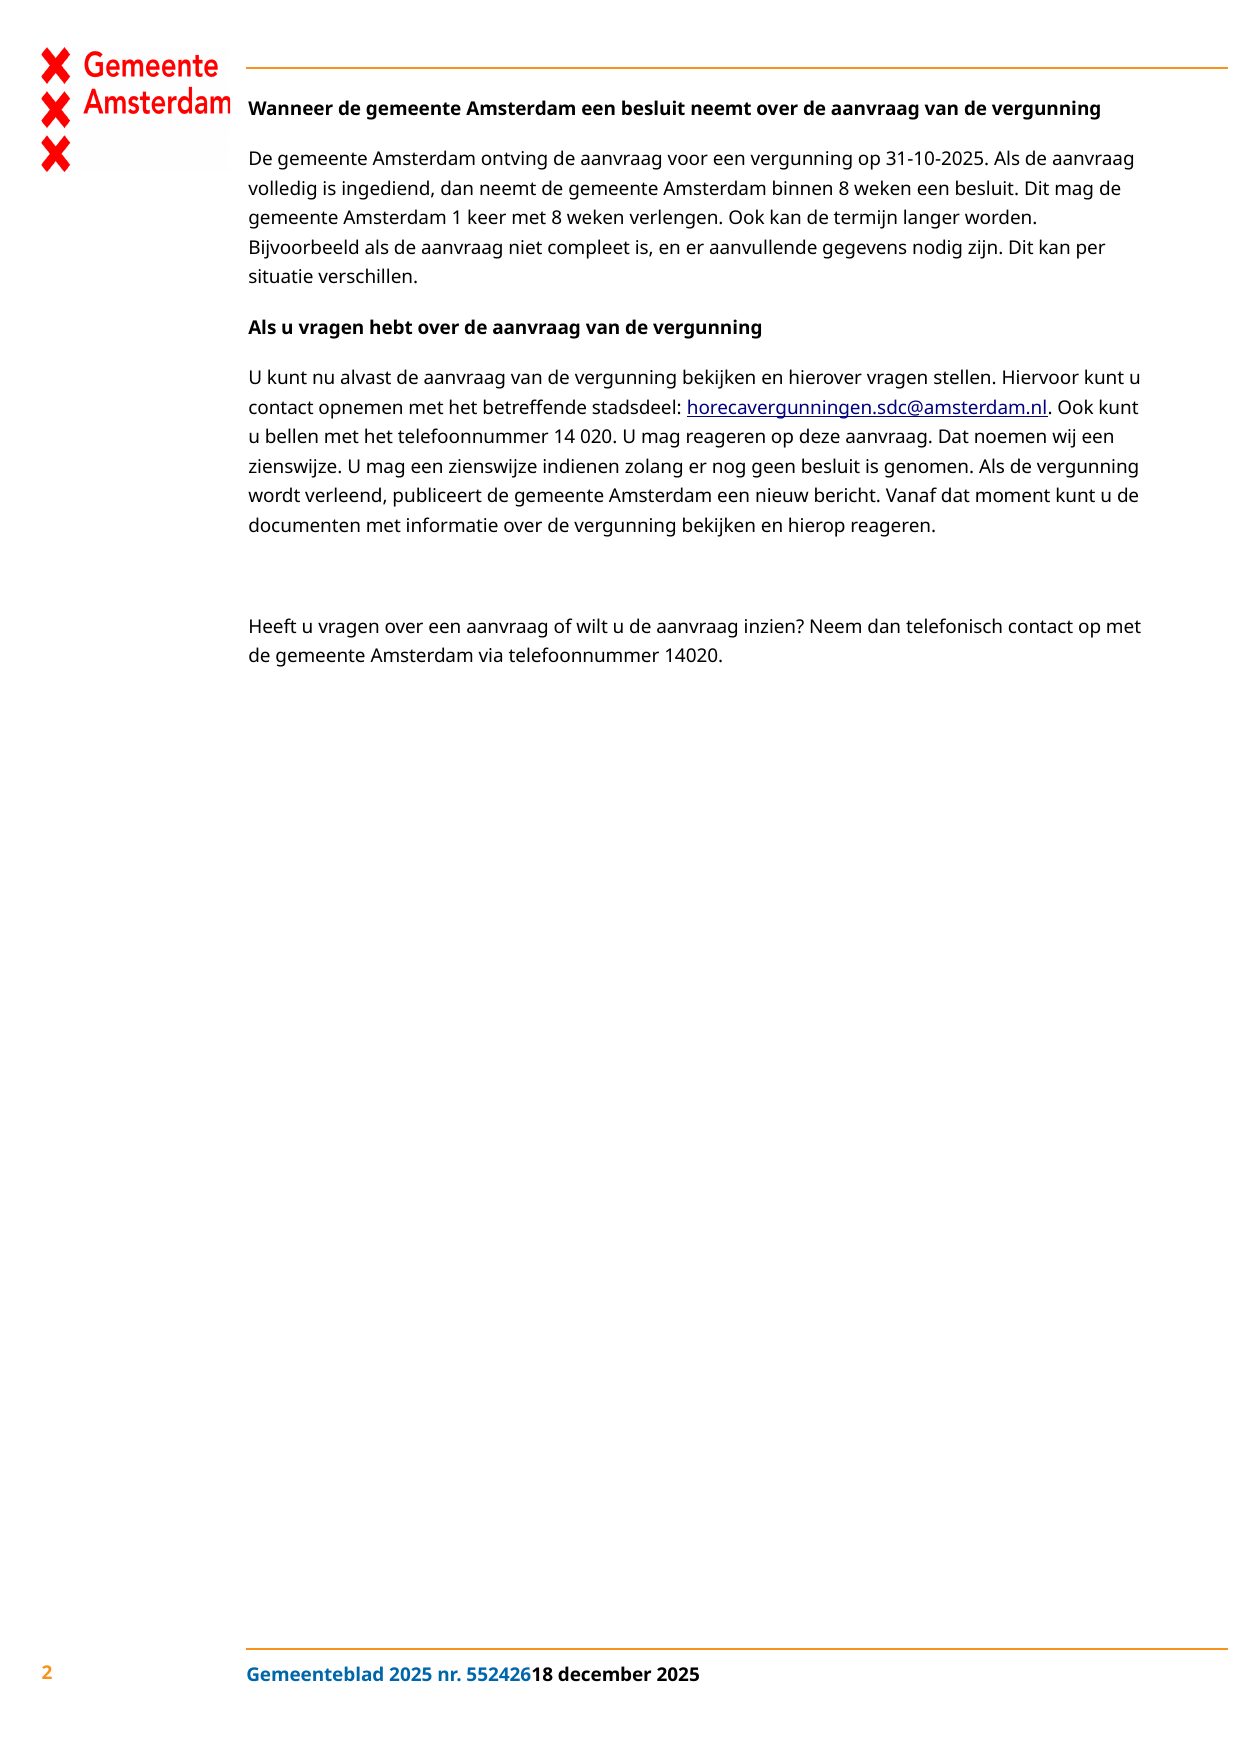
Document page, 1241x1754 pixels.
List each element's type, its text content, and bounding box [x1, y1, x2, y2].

text Als u vragen hebt over de aanvraag van de vergunning [248, 314, 1152, 340]
text Wanneer de gemeente Amsterdam een besluit neemt over de aanvraag van de vergunning [248, 95, 1152, 121]
text U kunt nu alvast de aanvraag van de vergunning bekijken en hierover vragen stellen. Hiervoor kunt u contact opnemen met het betreffende stadsdeel: horecavergunningen.sdc@amsterdam.nl. Ook kunt u bellen met het telefoonnummer 14 020. U mag reageren op deze aanvraag. Dat noemen wij een zienswijze. U mag een zienswijze indienen zolang er nog geen besluit is genomen. Als de vergunning wordt verleend, publiceert de gemeente Amsterdam een nieuw bericht. Vanaf dat moment kunt u de documenten met informatie over de vergunning bekijken en hierop reageren. [248, 364, 1152, 538]
text De gemeente Amsterdam ontving de aanvraag voor een vergunning op 31-10-2025. Als de aanvraag volledig is ingediend, dan neemt de gemeente Amsterdam binnen 8 weken een besluit. Dit mag de gemeente Amsterdam 1 keer met 8 weken verlengen. Ook kan de termijn langer worden. Bijvoorbeeld als de aanvraag niet compleet is, en er aanvullende gegevens nodig zijn. Dit kan per situatie verschillen. [248, 145, 1152, 289]
text Heeft u vragen over een aanvraag of wilt u de aanvraag inzien? Neem dan telefonisch contact op met de gemeente Amsterdam via telefoonnummer 14020. [248, 613, 1152, 668]
picture [41, 47, 231, 172]
